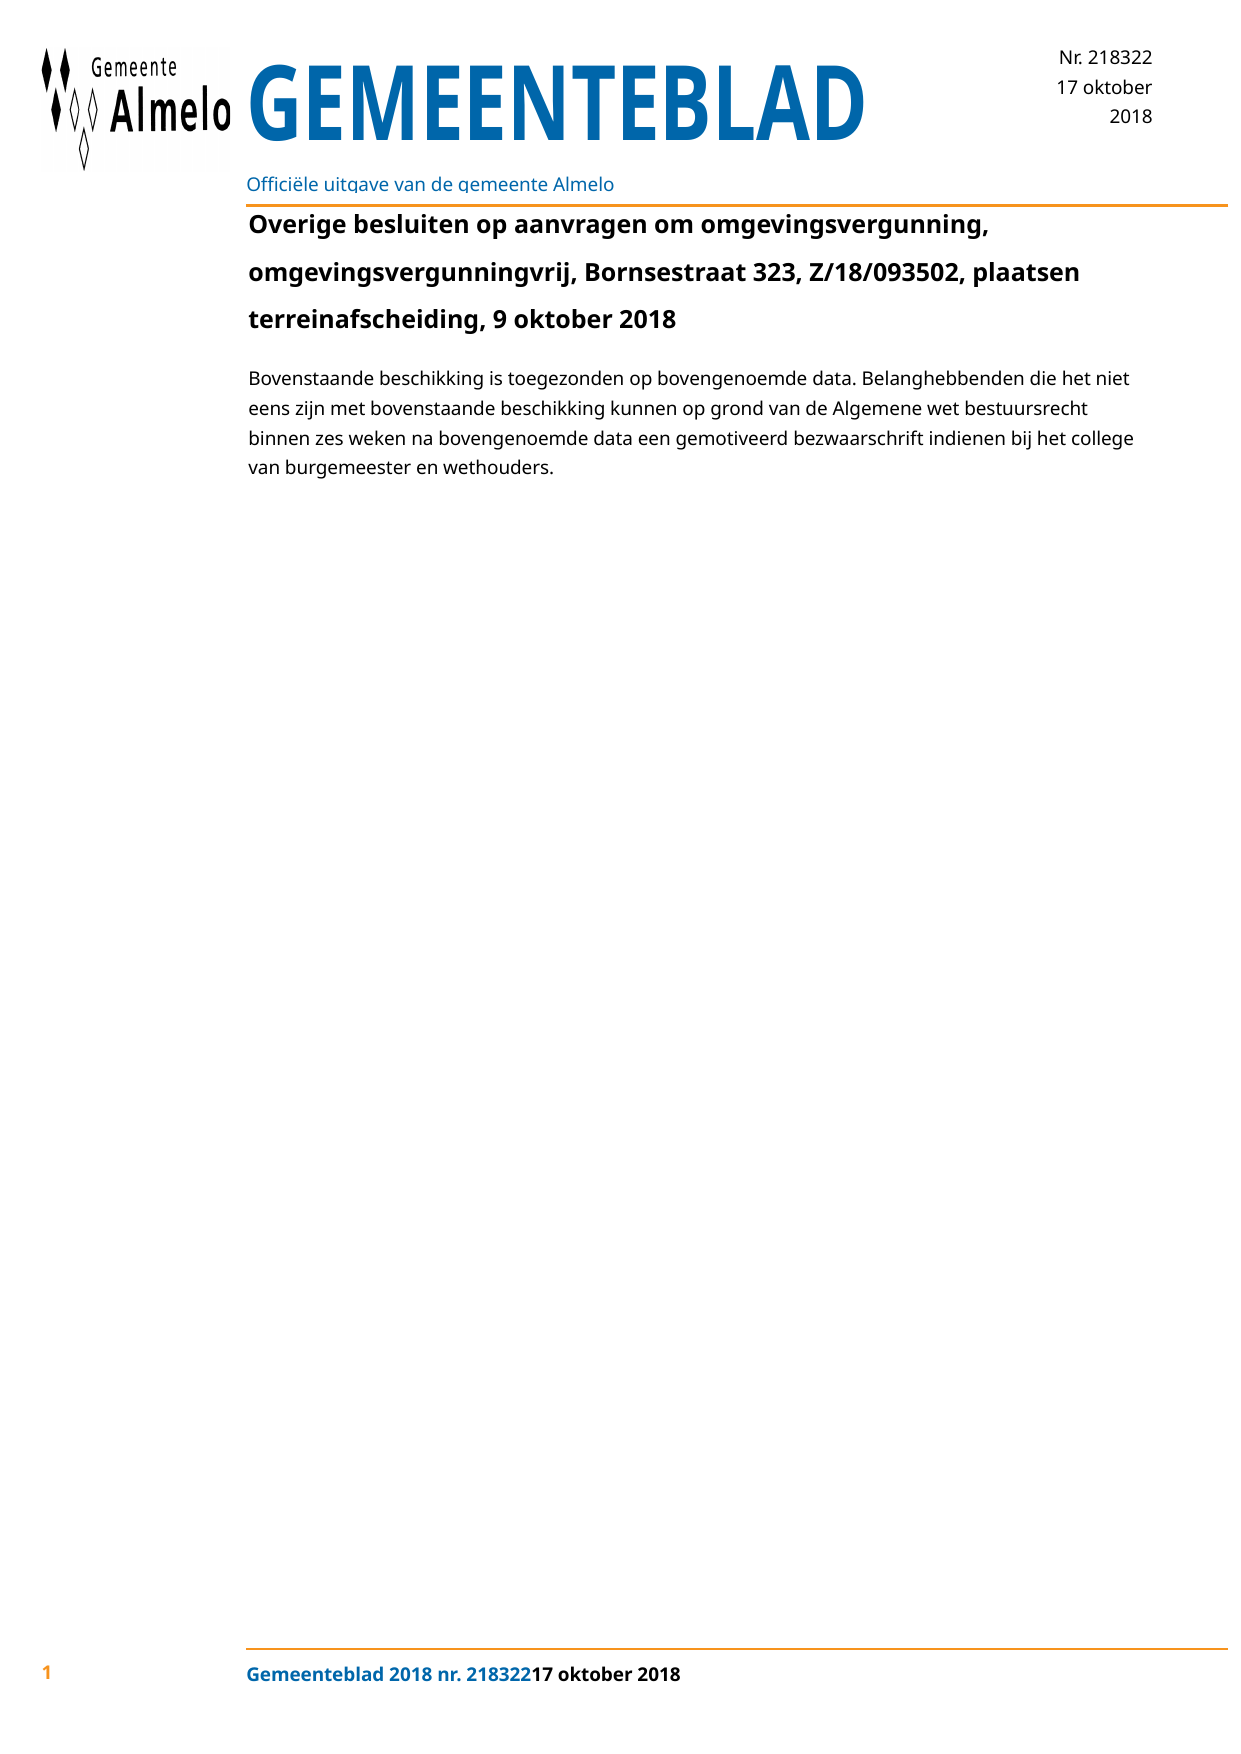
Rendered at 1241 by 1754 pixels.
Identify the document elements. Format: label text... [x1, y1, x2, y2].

text Overige besluiten op aanvragen om omgevingsvergunning, omgevingsvergunningvrij, Bornsestraat 323, Z/18/093502, plaatsen terreinafscheiding, 9 oktober 2018 [248, 207, 1152, 336]
text Bovenstaande beschikking is toegezonden op bovengenoemde data. Belanghebbenden die het niet eens zijn met bovenstaande beschikking kunnen op grond van de Algemene wet bestuursrecht binnen zes weken na bovengenoemde data een gemotiveerd bezwaarschrift indienen bij het college van burgemeester en wethouders. [248, 366, 1152, 480]
picture [41, 47, 231, 172]
